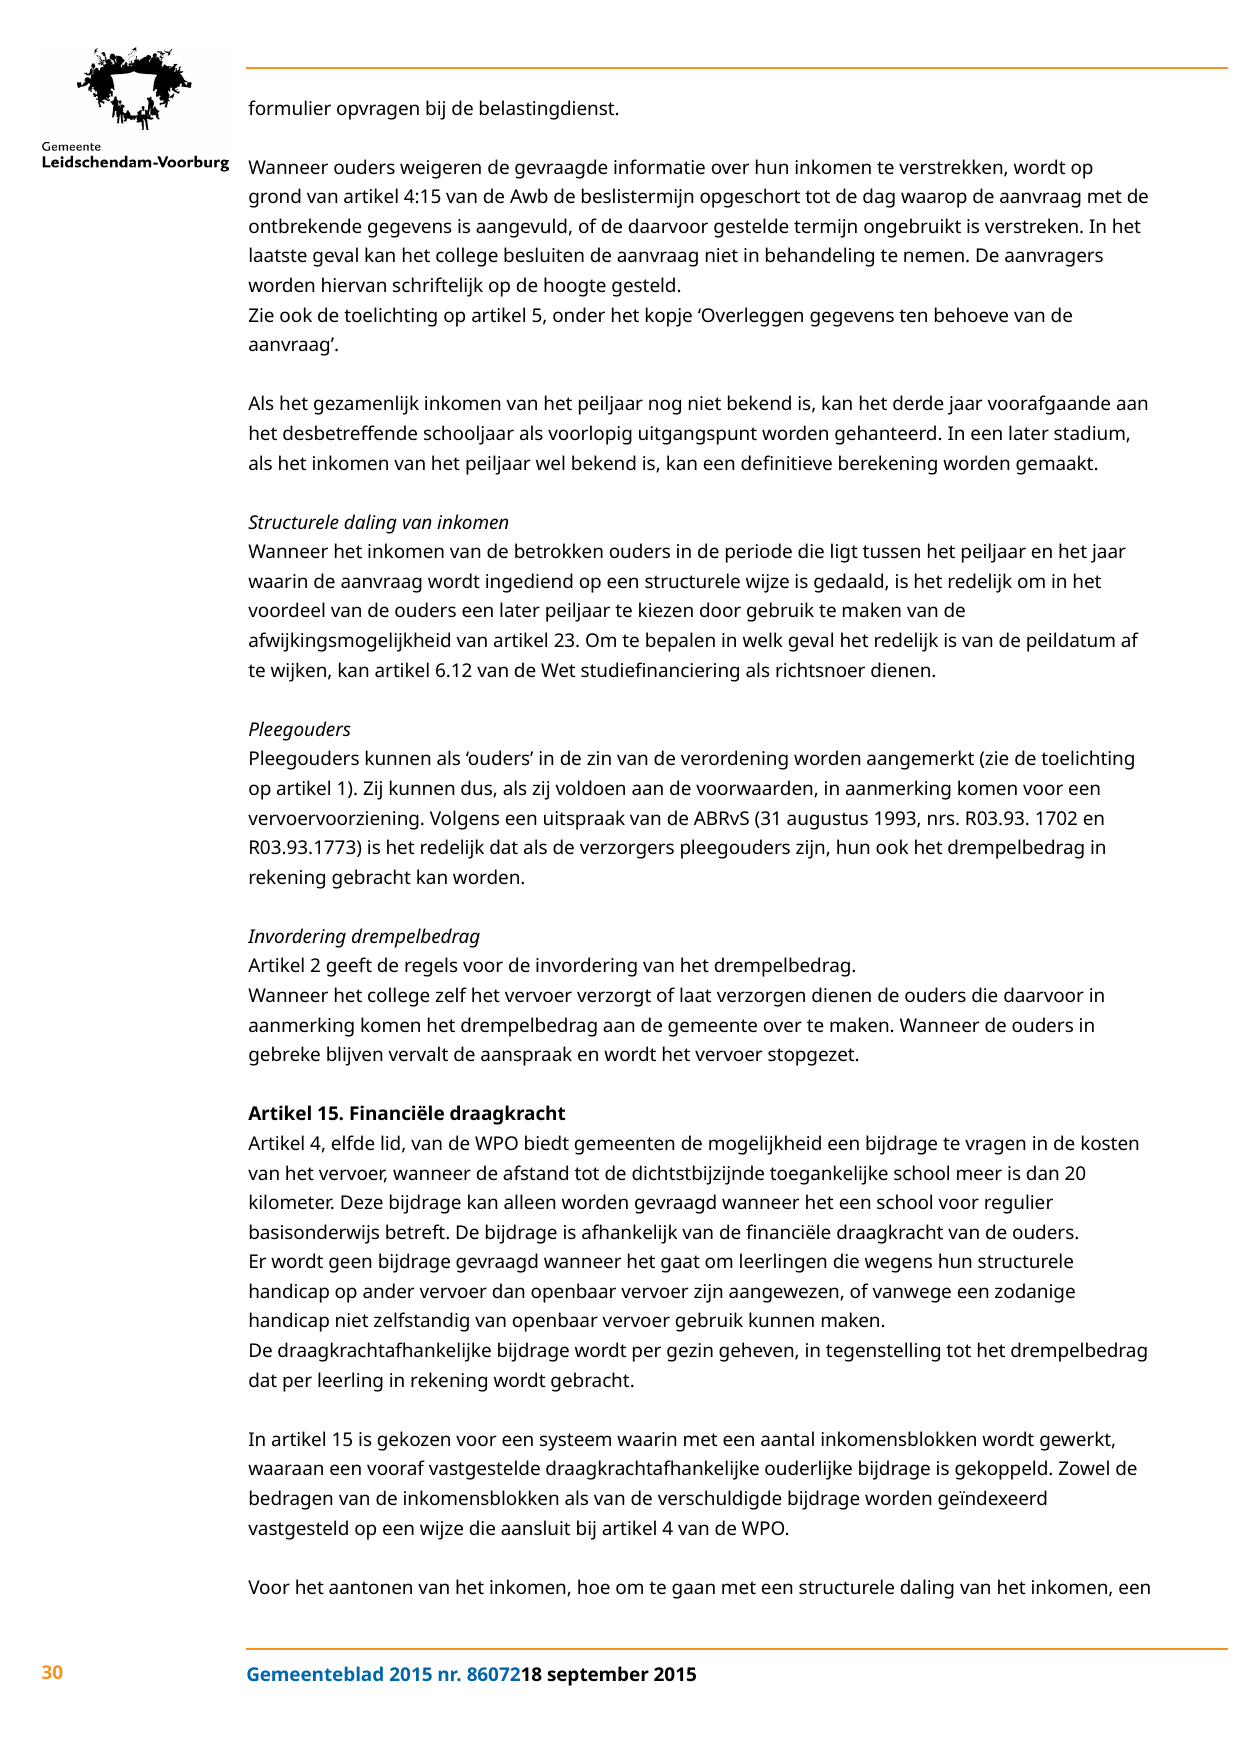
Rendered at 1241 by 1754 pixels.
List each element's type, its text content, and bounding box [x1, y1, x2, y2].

text formulier opvragen bij de belastingdienst. [248, 95, 1152, 121]
text Invordering drempelbedrag [248, 923, 1152, 949]
text Wanneer ouders weigeren de gevraagde informatie over hun inkomen te verstrekken, wordt op grond van artikel 4:15 van de Awb de beslistermijn opgeschort tot de dag waarop de aanvraag met de ontbrekende gegevens is aangevuld, of de daarvoor gestelde termijn ongebruikt is verstreken. In het laatste geval kan het college besluiten de aanvraag niet in behandeling te nemen. De aanvragers worden hiervan schriftelijk op de hoogte gesteld. [248, 154, 1152, 298]
picture [41, 47, 231, 172]
text Wanneer het inkomen van de betrokken ouders in de periode die ligt tussen het peiljaar en het jaar waarin de aanvraag wordt ingediend op een structurele wijze is gedaald, is het redelijk om in het voordeel van de ouders een later peiljaar te kiezen door gebruik te maken van de afwijkingsmogelijkheid van artikel 23. Om te bepalen in welk geval het redelijk is van de peildatum af te wijken, kan artikel 6.12 van de Wet studiefinanciering als richtsnoer dienen. [248, 538, 1152, 683]
text Als het gezamenlijk inkomen van het peiljaar nog niet bekend is, kan het derde jaar voorafgaande aan het desbetreffende schooljaar als voorlopig uitgangspunt worden gehanteerd. In een later stadium, als het inkomen van het peiljaar wel bekend is, kan een definitieve berekening worden gemaakt. [248, 391, 1152, 476]
text Artikel 4, elfde lid, van de WPO biedt gemeenten de mogelijkheid een bijdrage te vragen in de kosten van het vervoer, wanneer de afstand tot de dichtstbijzijnde toegankelijke school meer is dan 20 kilometer. Deze bijdrage kan alleen worden gevraagd wanneer het een school voor regulier basisonderwijs betreft. De bijdrage is afhankelijk van de financiële draagkracht van de ouders. [248, 1130, 1152, 1245]
text Voor het aantonen van het inkomen, hoe om te gaan met een structurele daling van het inkomen, een [248, 1574, 1152, 1600]
text Structurele daling van inkomen [248, 509, 1152, 535]
text Pleegouders [248, 716, 1152, 742]
text Pleegouders kunnen als ‘ouders’ in de zin van de verordening worden aangemerkt (zie de toelichting op artikel 1). Zij kunnen dus, als zij voldoen aan de voorwaarden, in aanmerking komen voor een vervoervoorziening. Volgens een uitspraak van de ABRvS (31 augustus 1993, nrs. R03.93. 1702 en R03.93.1773) is het redelijk dat als de verzorgers pleegouders zijn, hun ook het drempelbedrag in rekening gebracht kan worden. [248, 746, 1152, 890]
text Wanneer het college zelf het vervoer verzorgt of laat verzorgen dienen de ouders die daarvoor in aanmerking komen het drempelbedrag aan de gemeente over te maken. Wanneer de ouders in gebreke blijven vervalt de aanspraak en wordt het vervoer stopgezet. [248, 982, 1152, 1067]
text Er wordt geen bijdrage gevraagd wanneer het gaat om leerlingen die wegens hun structurele handicap op ander vervoer dan openbaar vervoer zijn aangewezen, of vanwege een zodanige handicap niet zelfstandig van openbaar vervoer gebruik kunnen maken. [248, 1248, 1152, 1333]
text In artikel 15 is gekozen voor een systeem waarin met een aantal inkomensblokken wordt gewerkt, waaraan een vooraf vastgestelde draagkrachtafhankelijke ouderlijke bijdrage is gekoppeld. Zowel de bedragen van de inkomensblokken als van de verschuldigde bijdrage worden geïndexeerd vastgesteld op een wijze die aansluit bij artikel 4 van de WPO. [248, 1426, 1152, 1541]
text Artikel 15. Financiële draagkracht [248, 1101, 1152, 1126]
text Artikel 2 geeft de regels voor de invordering van het drempelbedrag. [248, 953, 1152, 978]
text De draagkrachtafhankelijke bijdrage wordt per gezin geheven, in tegenstelling tot het drempelbedrag dat per leerling in rekening wordt gebracht. [248, 1337, 1152, 1393]
text Zie ook de toelichting op artikel 5, onder het kopje ‘Overleggen gegevens ten behoeve van de aanvraag’. [248, 302, 1152, 357]
